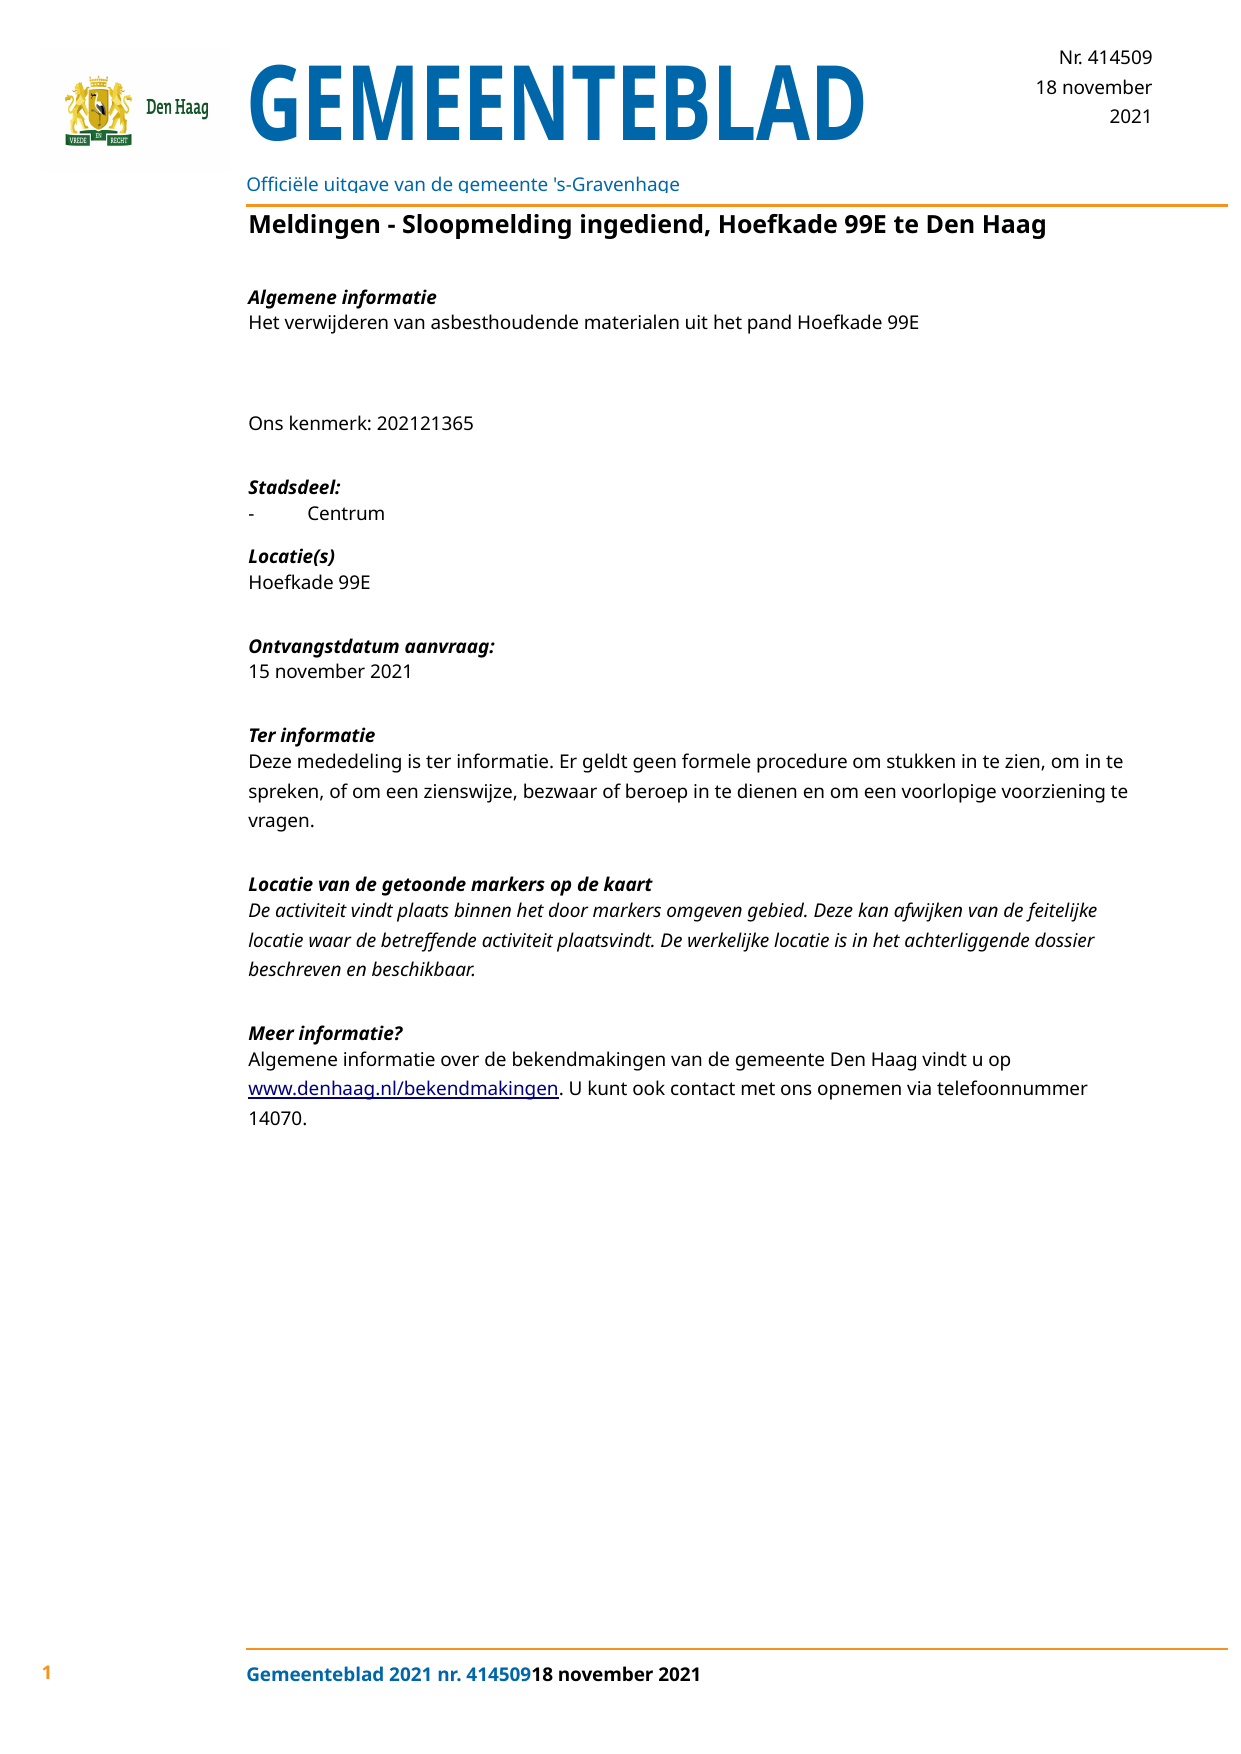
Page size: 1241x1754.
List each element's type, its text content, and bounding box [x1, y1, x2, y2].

text 15 november 2021 [248, 659, 1152, 684]
text Meldingen - Sloopmelding ingediend, Hoefkade 99E te Den Haag [248, 207, 1152, 241]
text Algemene informatie [248, 284, 1152, 309]
text Locatie(s) [248, 543, 1152, 569]
text Locatie van de getoonde markers op de kaart [248, 871, 1152, 897]
text Het verwijderen van asbesthoudende materialen uit het pand Hoefkade 99E [248, 309, 1152, 335]
text Ontvangstdatum aanvraag: [248, 633, 1152, 659]
text Ter informatie [248, 723, 1152, 748]
text Algemene informatie over de bekendmakingen van de gemeente Den Haag vindt u op www.denhaag.nl/bekendmakingen. U kunt ook contact met ons opnemen via telefoonnummer 14070. [248, 1046, 1152, 1131]
text Hoefkade 99E [248, 569, 1152, 595]
text Ons kenmerk: 202121365 [248, 410, 1152, 436]
list Centrum [248, 500, 1152, 526]
text De activiteit vindt plaats binnen het door markers omgeven gebied. Deze kan afwijken van de feitelijke locatie waar de betreffende activiteit plaatsvindt. De werkelijke locatie is in het achterliggende dossier beschreven en beschikbaar. [248, 897, 1152, 982]
text Stadsdeel: [248, 474, 1152, 500]
text Deze mededeling is ter informatie. Er geldt geen formele procedure om stukken in te zien, om in te spreken, of om een zienswijze, bezwaar of beroep in te dienen en om een voorlopige voorziening te vragen. [248, 748, 1152, 833]
text Meer informatie? [248, 1020, 1152, 1046]
picture [41, 47, 231, 172]
